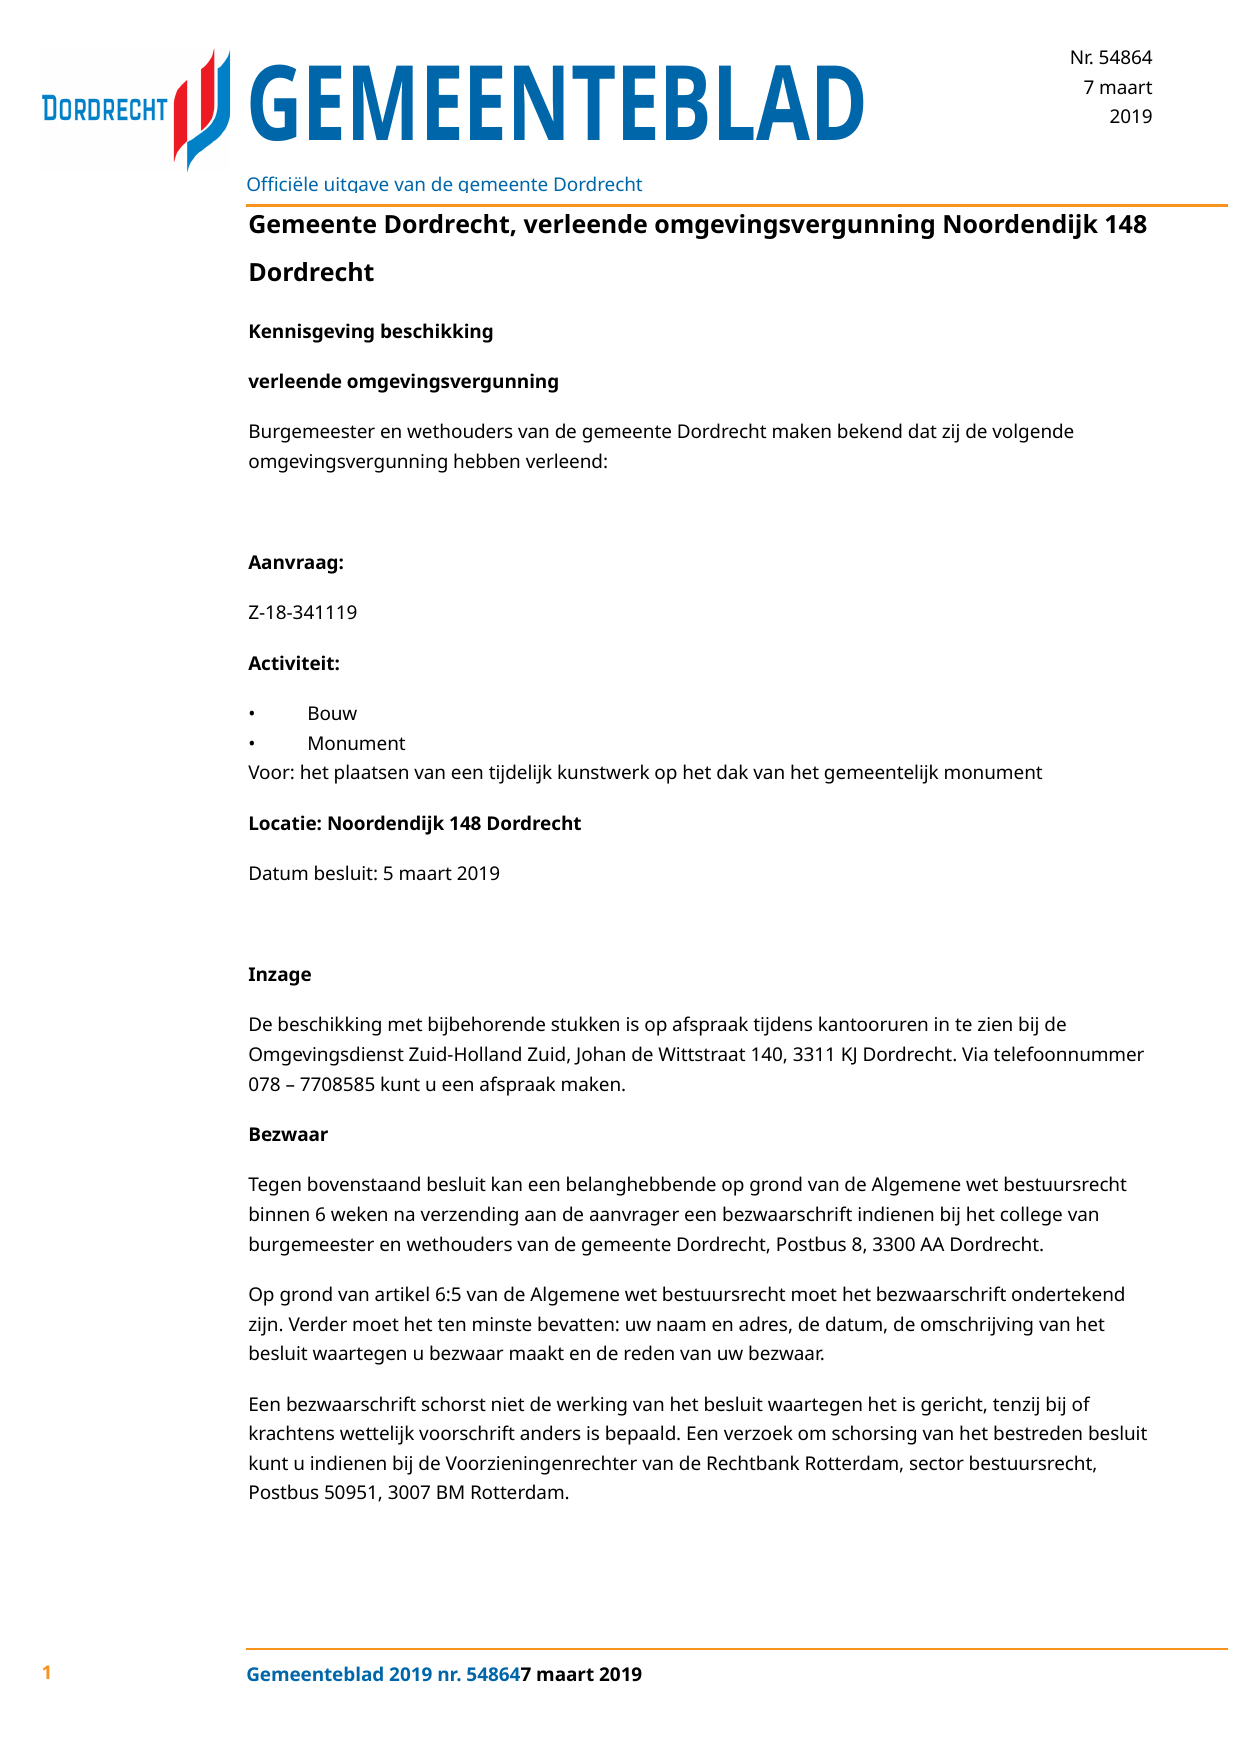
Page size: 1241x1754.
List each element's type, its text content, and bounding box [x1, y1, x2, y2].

text Z-18-341119 [248, 599, 1152, 625]
text Inzage [248, 961, 1152, 987]
text Een bezwaarschrift schorst niet de werking van het besluit waartegen het is gericht, tenzij bij of krachtens wettelijk voorschrift anders is bepaald. Een verzoek om schorsing van het bestreden besluit kunt u indienen bij de Voorzieningenrechter van de Rechtbank Rotterdam, sector bestuursrecht, Postbus 50951, 3007 BM Rotterdam. [248, 1391, 1152, 1505]
text Voor: het plaatsen van een tijdelijk kunstwerk op het dak van het gemeentelijk monument [248, 759, 1152, 785]
picture [41, 47, 231, 172]
list Monument [248, 730, 1152, 756]
text De beschikking met bijbehorende stukken is op afspraak tijdens kantooruren in te zien bij de Omgevingsdienst Zuid-Holland Zuid, Johan de Wittstraat 140, 3311 KJ Dordrecht. Via telefoonnummer 078 – 7708585 kunt u een afspraak maken. [248, 1012, 1152, 1097]
text Kennisgeving beschikking [248, 318, 1152, 344]
text Activiteit: [248, 650, 1152, 676]
text verleende omgevingsvergunning [248, 368, 1152, 394]
text Op grond van artikel 6:5 van de Algemene wet bestuursrecht moet het bezwaarschrift ondertekend zijn. Verder moet het ten minste bevatten: uw naam en adres, de datum, de omschrijving van het besluit waartegen u bezwaar maakt en de reden van uw bezwaar. [248, 1281, 1152, 1366]
text Gemeente Dordrecht, verleende omgevingsvergunning Noordendijk 148 Dordrecht [248, 207, 1152, 288]
text Tegen bovenstaand besluit kan een belanghebbende op grond van de Algemene wet bestuursrecht binnen 6 weken na verzending aan de aanvrager een bezwaarschrift indienen bij het college van burgemeester en wethouders van de gemeente Dordrecht, Postbus 8, 3300 AA Dordrecht. [248, 1172, 1152, 1257]
text Aanvraag: [248, 549, 1152, 575]
text Locatie: Noordendijk 148 Dordrecht [248, 810, 1152, 836]
text Datum besluit: 5 maart 2019 [248, 860, 1152, 886]
text Burgemeester en wethouders van de gemeente Dordrecht maken bekend dat zij de volgende omgevingsvergunning hebben verleend: [248, 419, 1152, 474]
text Bezwaar [248, 1121, 1152, 1147]
list Bouw [248, 700, 1152, 726]
